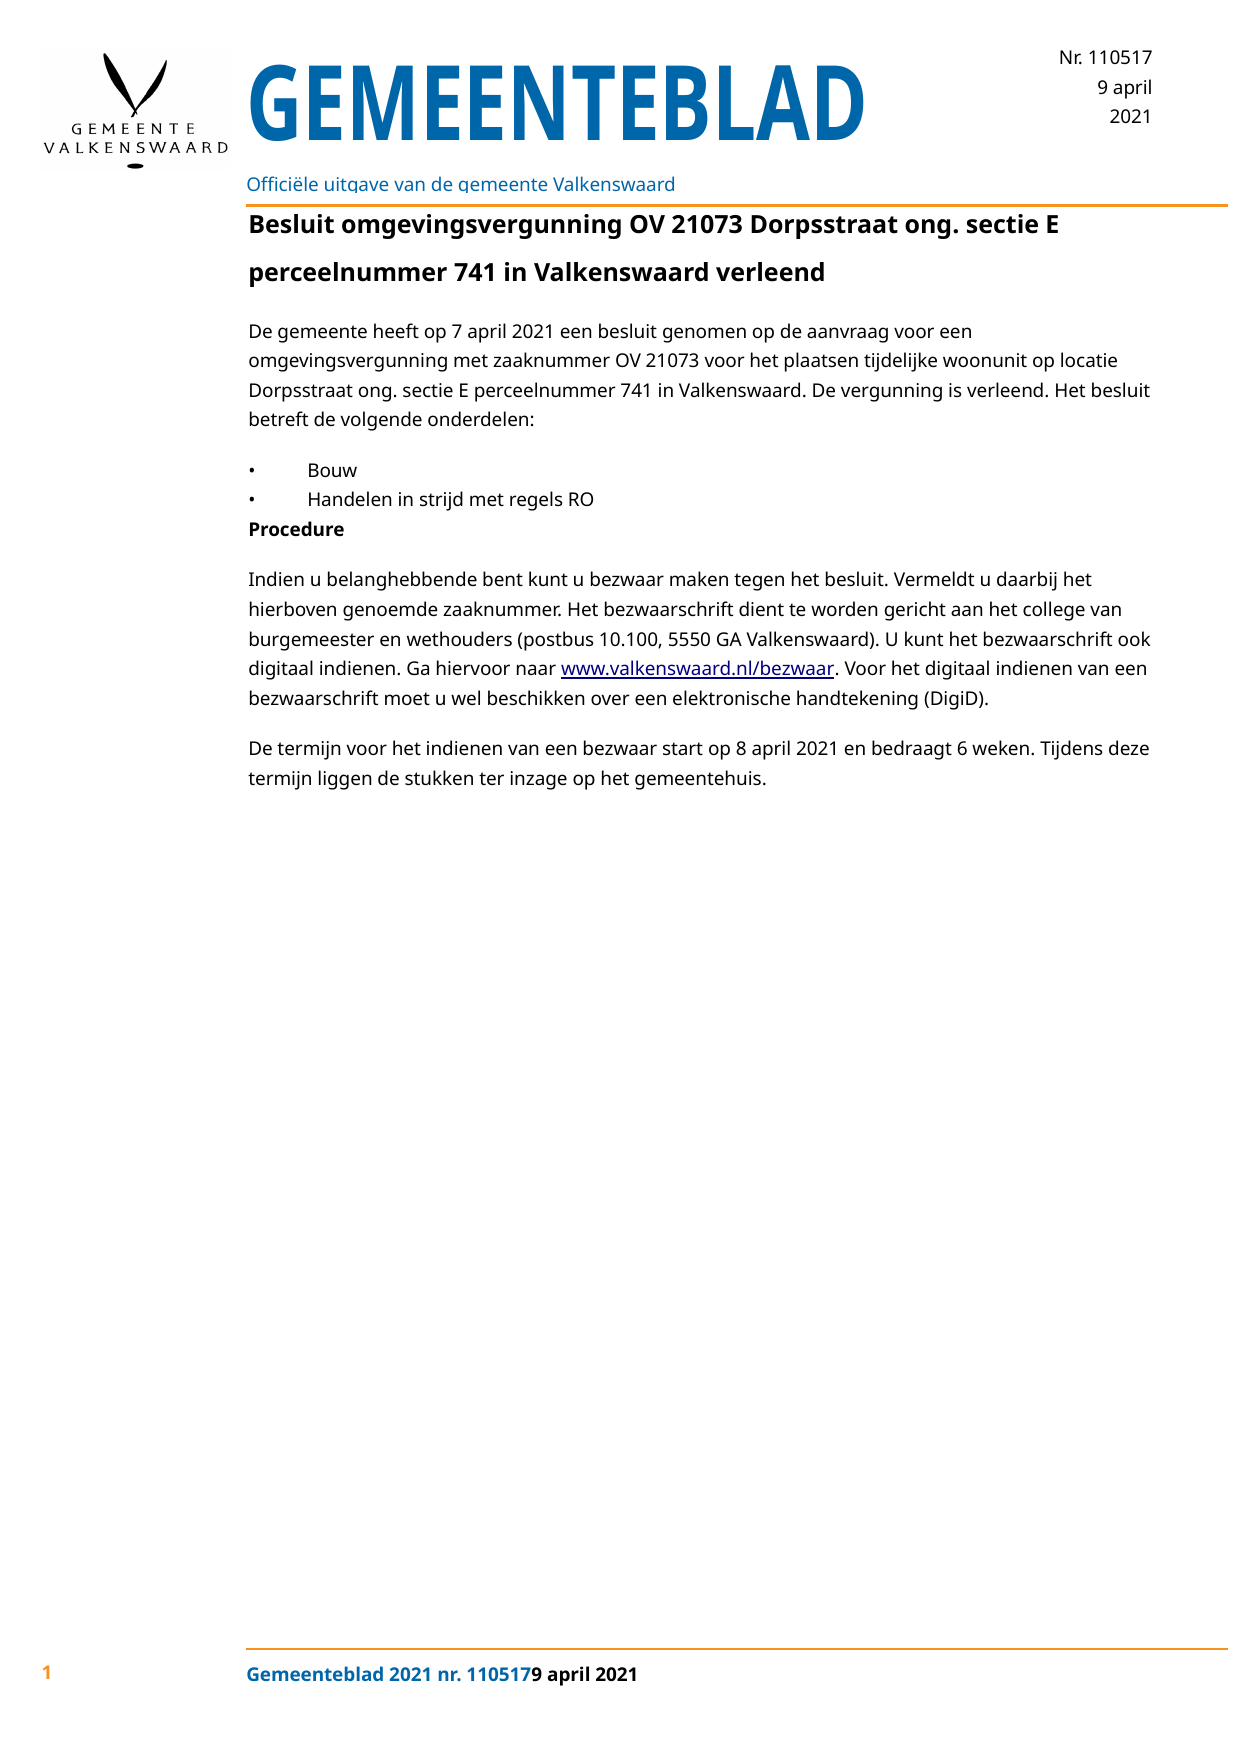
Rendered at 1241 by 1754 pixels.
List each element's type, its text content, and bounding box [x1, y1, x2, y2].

text Besluit omgevingsvergunning OV 21073 Dorpsstraat ong. sectie E perceelnummer 741 in Valkenswaard verleend [248, 207, 1152, 288]
text De gemeente heeft op 7 april 2021 een besluit genomen op de aanvraag voor een omgevingsvergunning met zaaknummer OV 21073 voor het plaatsen tijdelijke woonunit op locatie Dorpsstraat ong. sectie E perceelnummer 741 in Valkenswaard. De vergunning is verleend. Het besluit betreft de volgende onderdelen: [248, 318, 1152, 432]
text Procedure [248, 516, 1152, 542]
text De termijn voor het indienen van een bezwaar start op 8 april 2021 en bedraagt 6 weken. Tijdens deze termijn liggen de stukken ter inzage op het gemeentehuis. [248, 735, 1152, 791]
text Indien u belanghebbende bent kunt u bezwaar maken tegen het besluit. Vermeldt u daarbij het hierboven genoemde zaaknummer. Het bezwaarschrift dient te worden gericht aan het college van burgemeester en wethouders (postbus 10.100, 5550 GA Valkenswaard). U kunt het bezwaarschrift ook digitaal indienen. Ga hiervoor naar www.valkenswaard.nl/bezwaar. Voor het digitaal indienen van een bezwaarschrift moet u wel beschikken over een elektronische handtekening (DigiD). [248, 567, 1152, 711]
list Bouw [248, 457, 1152, 483]
list Handelen in strijd met regels RO [248, 487, 1152, 512]
picture [41, 47, 231, 172]
